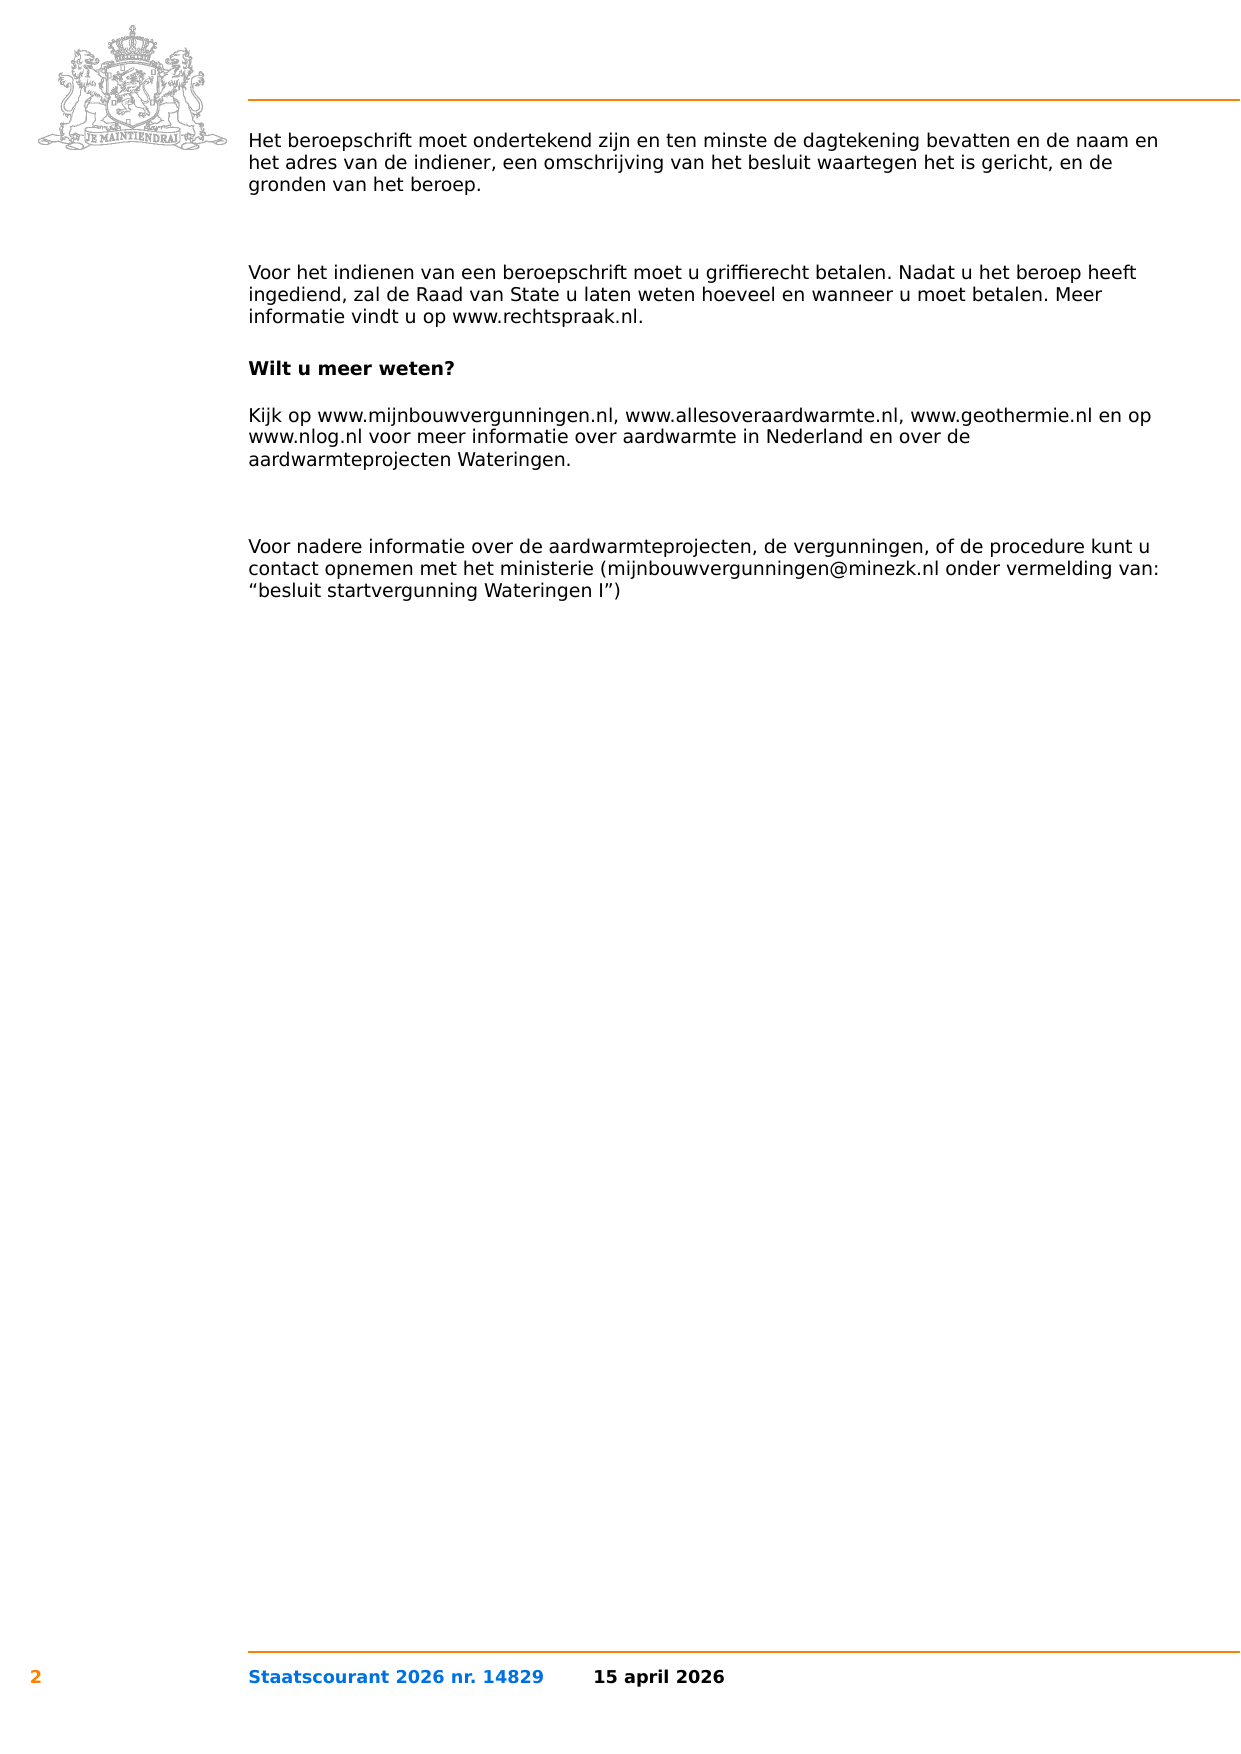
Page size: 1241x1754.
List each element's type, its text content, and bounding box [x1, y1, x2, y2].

picture [38, 25, 227, 150]
text Kijk op www.mijnbouwvergunningen.nl, www.allesoveraardwarmte.nl, www.geothermie.nl en op www.nlog.nl voor meer informatie over aardwarmte in Nederland en over de aardwarmteprojecten Wateringen. [248, 404, 1163, 470]
text Voor nadere informatie over de aardwarmteprojecten, de vergunningen, of de procedure kunt u contact opnemen met het ministerie (mijnbouwvergunningen@minezk.nl onder vermelding van: “besluit startvergunning Wateringen I”) [248, 536, 1163, 602]
text Het beroepschrift moet ondertekend zijn en ten minste de dagtekening bevatten en de naam en het adres van de indiener, een omschrijving van het besluit waartegen het is gericht, en de gronden van het beroep. [248, 130, 1163, 196]
text Voor het indienen van een beroepschrift moet u griffierecht betalen. Nadat u het beroep heeft ingediend, zal de Raad van State u laten weten hoeveel en wanneer u moet betalen. Meer informatie vindt u op www.rechtspraak.nl. [248, 262, 1163, 327]
subtitle Wilt u meer weten? [248, 357, 1163, 379]
